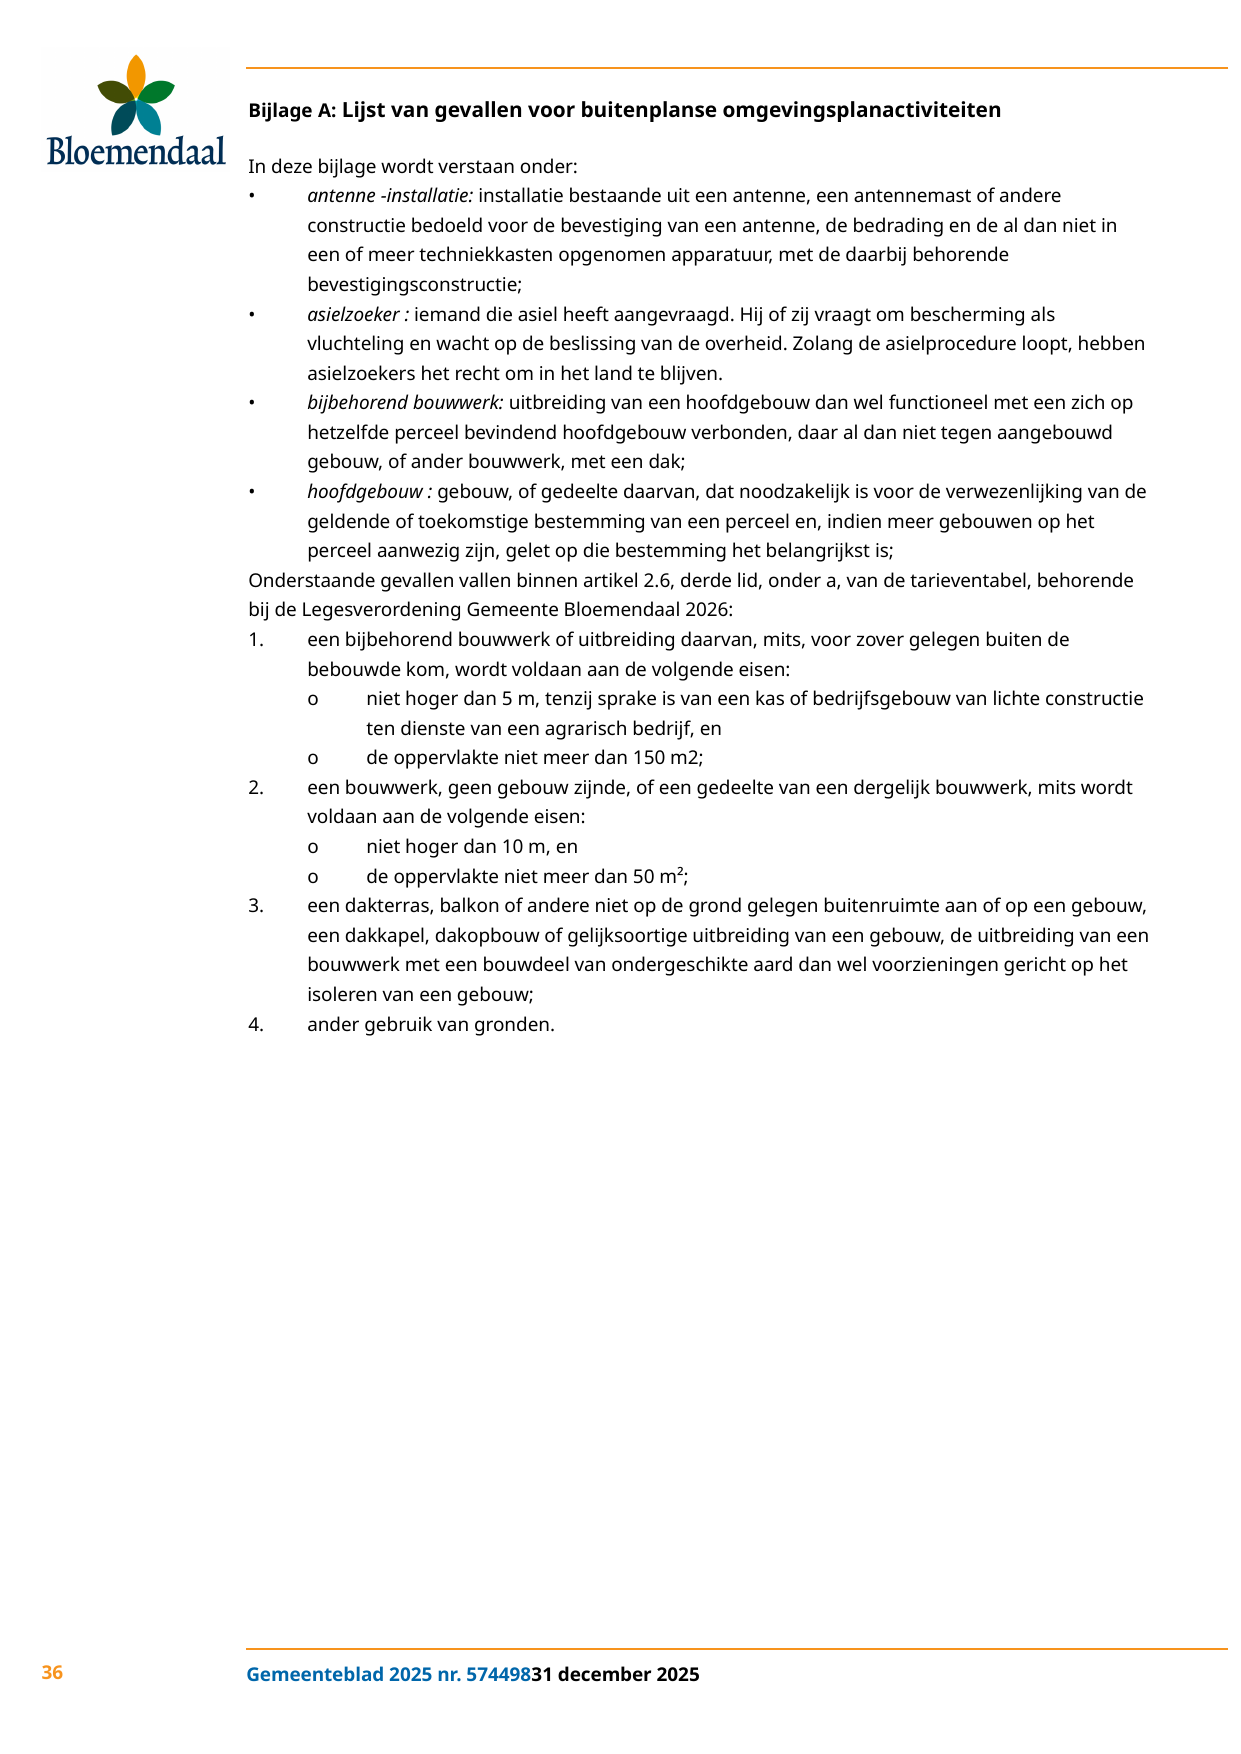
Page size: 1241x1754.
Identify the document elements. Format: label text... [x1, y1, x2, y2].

picture [41, 47, 231, 172]
list de oppervlakte niet meer dan 50 m²; [307, 863, 1152, 889]
list niet hoger dan 10 m, en [307, 833, 1152, 859]
text In deze bijlage wordt verstaan onder: [248, 153, 1152, 179]
list ander gebruik van gronden. [248, 1011, 1152, 1037]
list een dakterras, balkon of andere niet op de grond gelegen buitenruimte aan of op een gebouw, een dakkapel, dakopbouw of gelijksoortige uitbreiding van een gebouw, de uitbreiding van een bouwwerk met een bouwdeel van ondergeschikte aard dan wel voorzieningen gericht op het isoleren van een gebouw; [248, 892, 1152, 1007]
list een bijbehorend bouwwerk of uitbreiding daarvan, mits, voor zover gelegen buiten de bebouwde kom, wordt voldaan aan de volgende eisen: [248, 626, 1152, 682]
list antenne -installatie: installatie bestaande uit een antenne, een antennemast of andere constructie bedoeld voor de bevestiging van een antenne, de bedrading en de al dan niet in een of meer techniekkasten opgenomen apparatuur, met de daarbij behorende bevestigingsconstructie; [248, 182, 1152, 297]
list hoofdgebouw : gebouw, of gedeelte daarvan, dat noodzakelijk is voor de verwezenlijking van de geldende of toekomstige bestemming van een perceel en, indien meer gebouwen op het perceel aanwezig zijn, gelet op die bestemming het belangrijkst is; [248, 478, 1152, 563]
list een bouwwerk, geen gebouw zijnde, of een gedeelte van een dergelijk bouwwerk, mits wordt voldaan aan de volgende eisen: [248, 774, 1152, 829]
text Onderstaande gevallen vallen binnen artikel 2.6, derde lid, onder a, van de tarieventabel, behorende bij de Legesverordening Gemeente Bloemendaal 2026: [248, 567, 1152, 622]
list asielzoeker : iemand die asiel heeft aangevraagd. Hij of zij vraagt om bescherming als vluchteling en wacht op de beslissing van de overheid. Zolang de asielprocedure loopt, hebben asielzoekers het recht om in het land te blijven. [248, 301, 1152, 386]
list de oppervlakte niet meer dan 150 m2; [307, 744, 1152, 770]
list bijbehorend bouwwerk: uitbreiding van een hoofdgebouw dan wel functioneel met een zich op hetzelfde perceel bevindend hoofdgebouw verbonden, daar al dan niet tegen aangebouwd gebouw, of ander bouwwerk, met een dak; [248, 389, 1152, 474]
text Bijlage A: Lijst van gevallen voor buitenplanse omgevingsplanactiviteiten [248, 95, 1152, 123]
list niet hoger dan 5 m, tenzij sprake is van een kas of bedrijfsgebouw van lichte constructie ten dienste van een agrarisch bedrijf, en [307, 685, 1152, 741]
